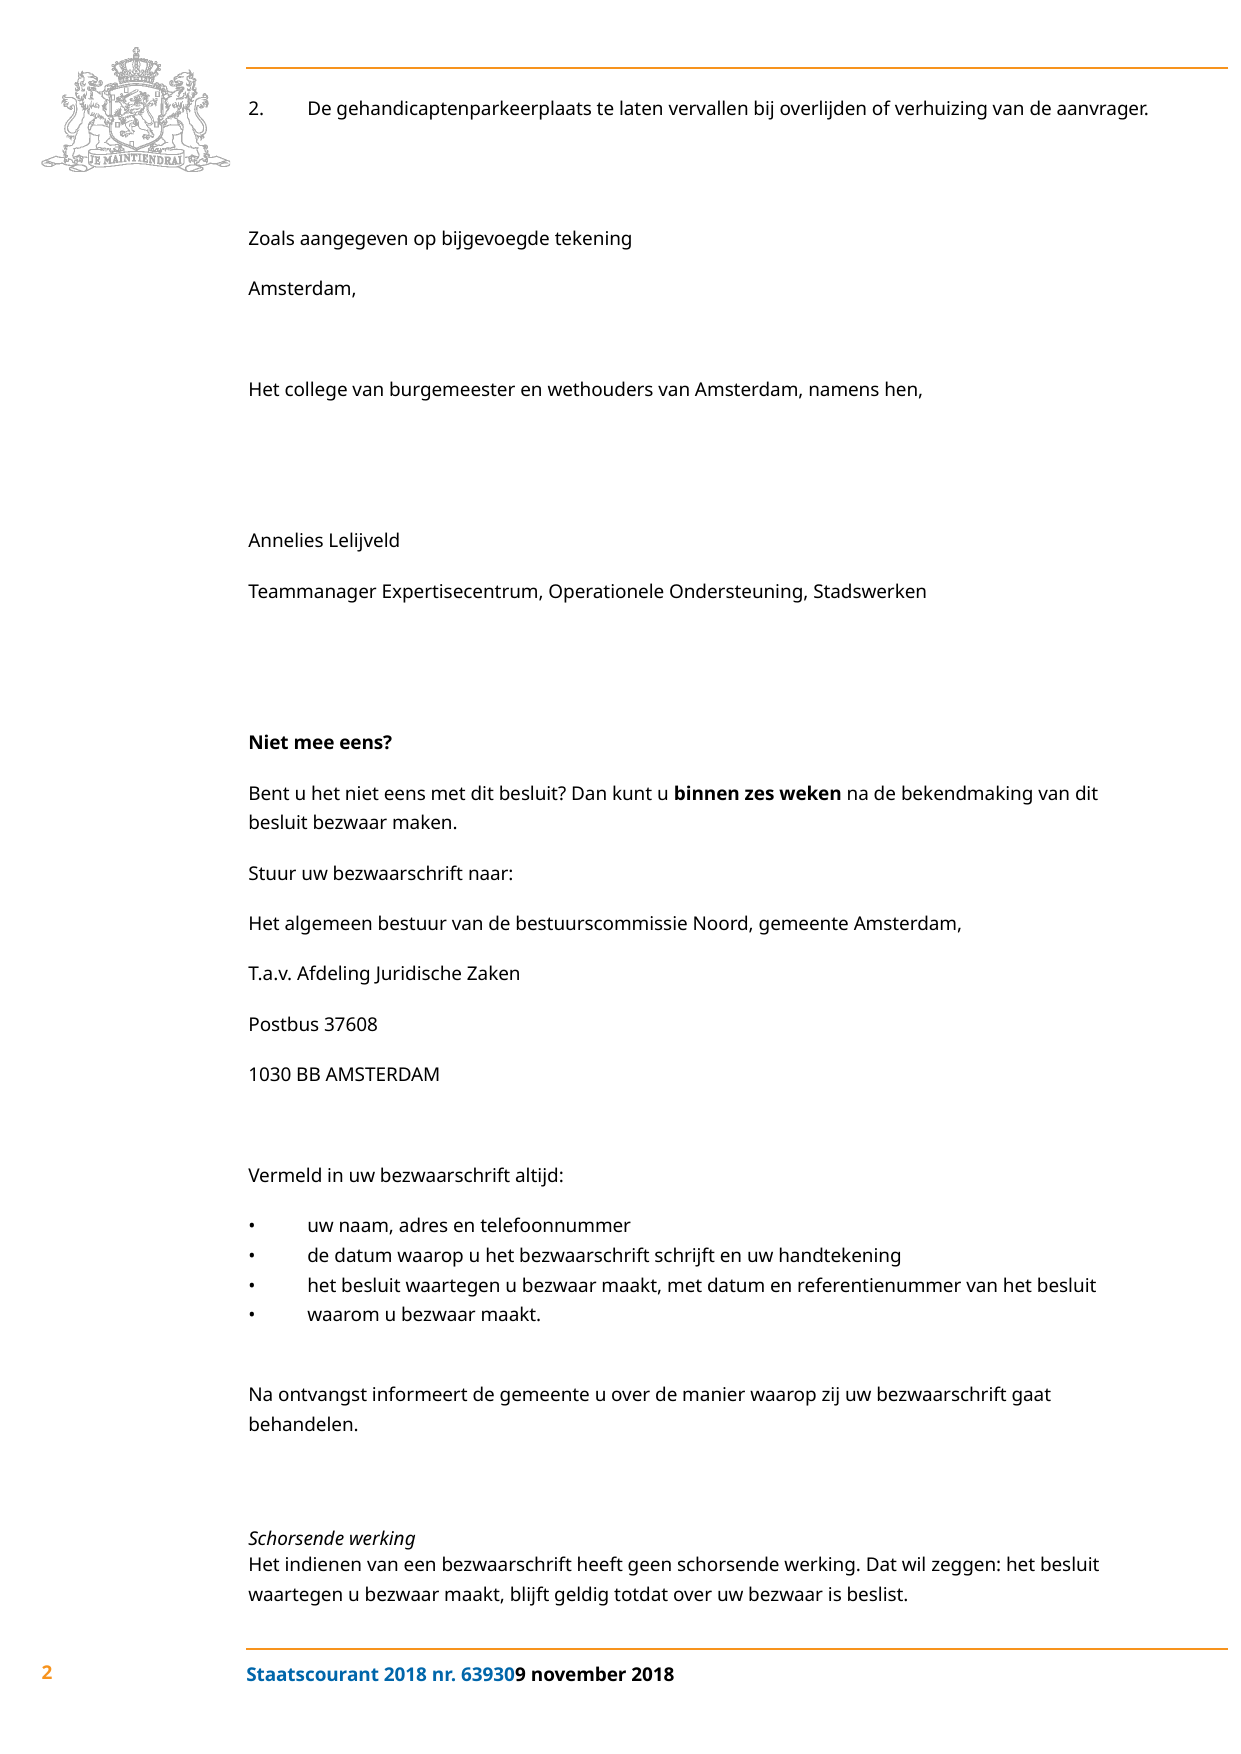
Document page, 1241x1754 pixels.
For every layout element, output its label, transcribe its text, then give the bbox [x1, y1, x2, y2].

text Het algemeen bestuur van de bestuurscommissie Noord, gemeente Amsterdam, [248, 910, 1152, 936]
text Annelies Lelijveld [248, 528, 1152, 553]
list de datum waarop u het bezwaarschrift schrijft en uw handtekening [248, 1242, 1152, 1268]
text Het college van burgemeester en wethouders van Amsterdam, namens hen, [248, 376, 1152, 402]
list waarom u bezwaar maakt. [248, 1301, 1152, 1327]
list het besluit waartegen u bezwaar maakt, met datum en referentienummer van het besluit [248, 1272, 1152, 1298]
text Teammanager Expertisecentrum, Operationele Ondersteuning, Stadswerken [248, 578, 1152, 604]
text Na ontvangst informeert de gemeente u over de manier waarop zij uw bezwaarschrift gaat behandelen. [248, 1381, 1152, 1437]
text Bent u het niet eens met dit besluit? Dan kunt u binnen zes weken na de bekendmaking van dit besluit bezwaar maken. [248, 780, 1152, 835]
text Stuur uw bezwaarschrift naar: [248, 860, 1152, 886]
text 1030 BB AMSTERDAM [248, 1061, 1152, 1087]
text Postbus 37608 [248, 1011, 1152, 1037]
text Amsterdam, [248, 276, 1152, 301]
text T.a.v. Afdeling Juridische Zaken [248, 961, 1152, 986]
text Vermeld in uw bezwaarschrift altijd: [248, 1162, 1152, 1188]
text Het indienen van een bezwaarschrift heeft geen schorsende werking. Dat wil zeggen: het besluit waartegen u bezwaar maakt, blijft geldig totdat over uw bezwaar is beslist. [248, 1551, 1152, 1606]
text Niet mee eens? [248, 729, 1152, 755]
list uw naam, adres en telefoonnummer [248, 1213, 1152, 1238]
text Zoals aangegeven op bijgevoegde tekening [248, 225, 1152, 251]
list De gehandicaptenparkeerplaats te laten vervallen bij overlijden of verhuizing van de aanvrager. [248, 95, 1152, 121]
picture [41, 47, 231, 172]
text Schorsende werking [248, 1525, 1152, 1551]
